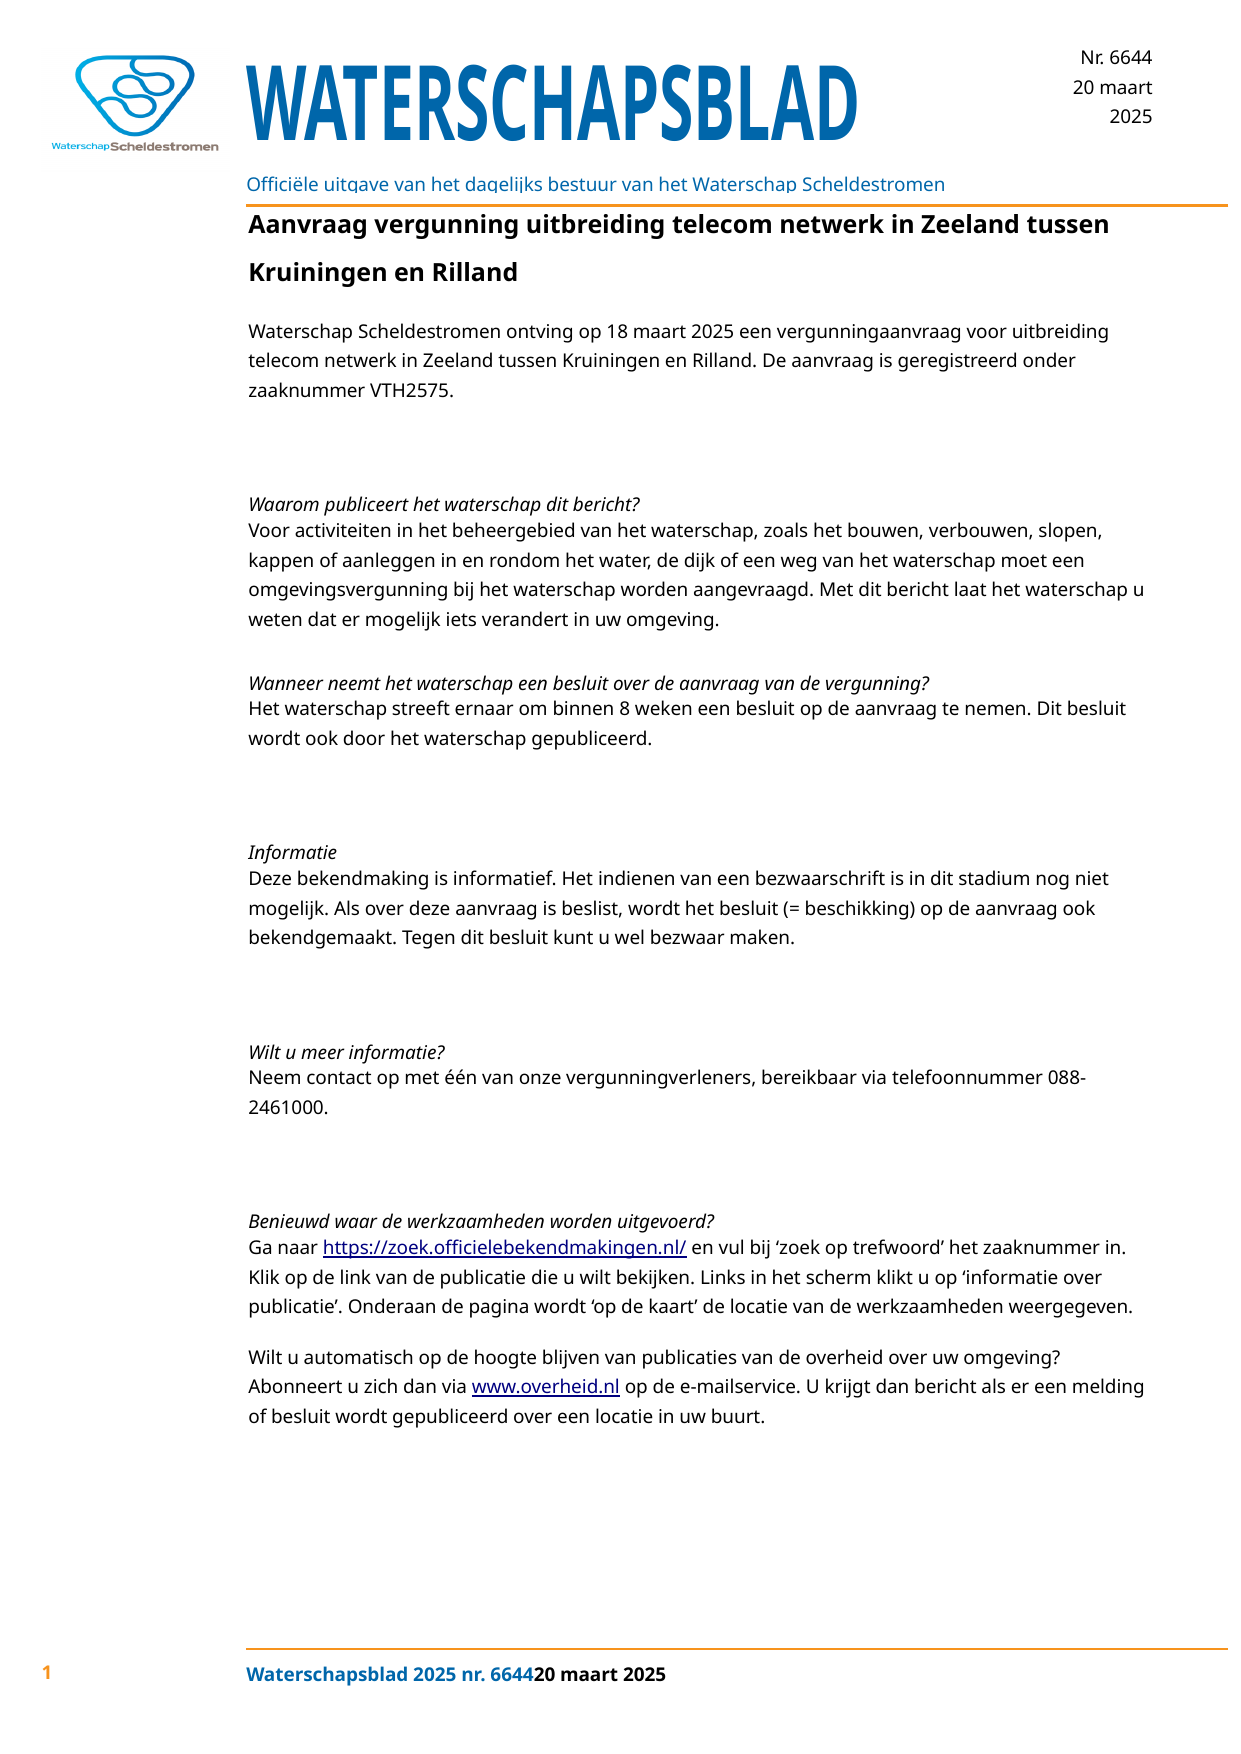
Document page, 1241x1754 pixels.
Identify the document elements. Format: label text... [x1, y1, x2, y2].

text Wilt u meer informatie? [248, 1039, 1152, 1064]
text Ga naar https://zoek.officielebekendmakingen.nl/ en vul bij ‘zoek op trefwoord’ het zaaknummer in. Klik op de link van de publicatie die u wilt bekijken. Links in het scherm klikt u op ‘informatie over publicatie’. Onderaan de pagina wordt ‘op de kaart’ de locatie van de werkzaamheden weergegeven. [248, 1234, 1152, 1319]
text Aanvraag vergunning uitbreiding telecom netwerk in Zeeland tussen Kruiningen en Rilland [248, 207, 1152, 288]
text Neem contact op met één van onze vergunningverleners, bereikbaar via telefoonnummer 088-2461000. [248, 1064, 1152, 1120]
text Het waterschap streeft ernaar om binnen 8 weken een besluit op de aanvraag te nemen. Dit besluit wordt ook door het waterschap gepubliceerd. [248, 696, 1152, 751]
text Informatie [248, 839, 1152, 865]
text Wilt u automatisch op de hoogte blijven van publicaties van de overheid over uw omgeving? Abonneert u zich dan via www.overheid.nl op de e-mailservice. U krijgt dan bericht als er een melding of besluit wordt gepubliceerd over een locatie in uw buurt. [248, 1344, 1152, 1429]
text Waterschap Scheldestromen ontving op 18 maart 2025 een vergunningaanvraag voor uitbreiding telecom netwerk in Zeeland tussen Kruiningen en Rilland. De aanvraag is geregistreerd onder zaaknummer VTH2575. [248, 318, 1152, 403]
text Voor activiteiten in het beheergebied van het waterschap, zoals het bouwen, verbouwen, slopen, kappen of aanleggen in en rondom het water, de dijk of een weg van het waterschap moet een omgevingsvergunning bij het waterschap worden aangevraagd. Met dit bericht laat het waterschap u weten dat er mogelijk iets verandert in uw omgeving. [248, 517, 1152, 632]
text Benieuwd waar de werkzaamheden worden uitgevoerd? [248, 1208, 1152, 1234]
text Wanneer neemt het waterschap een besluit over de aanvraag van de vergunning? [248, 670, 1152, 696]
text Deze bekendmaking is informatief. Het indienen van een bezwaarschrift is in dit stadium nog niet mogelijk. Als over deze aanvraag is beslist, wordt het besluit (= beschikking) op de aanvraag ook bekendgemaakt. Tegen dit besluit kunt u wel bezwaar maken. [248, 865, 1152, 950]
text Waarom publiceert het waterschap dit bericht? [248, 491, 1152, 517]
picture [41, 47, 231, 172]
